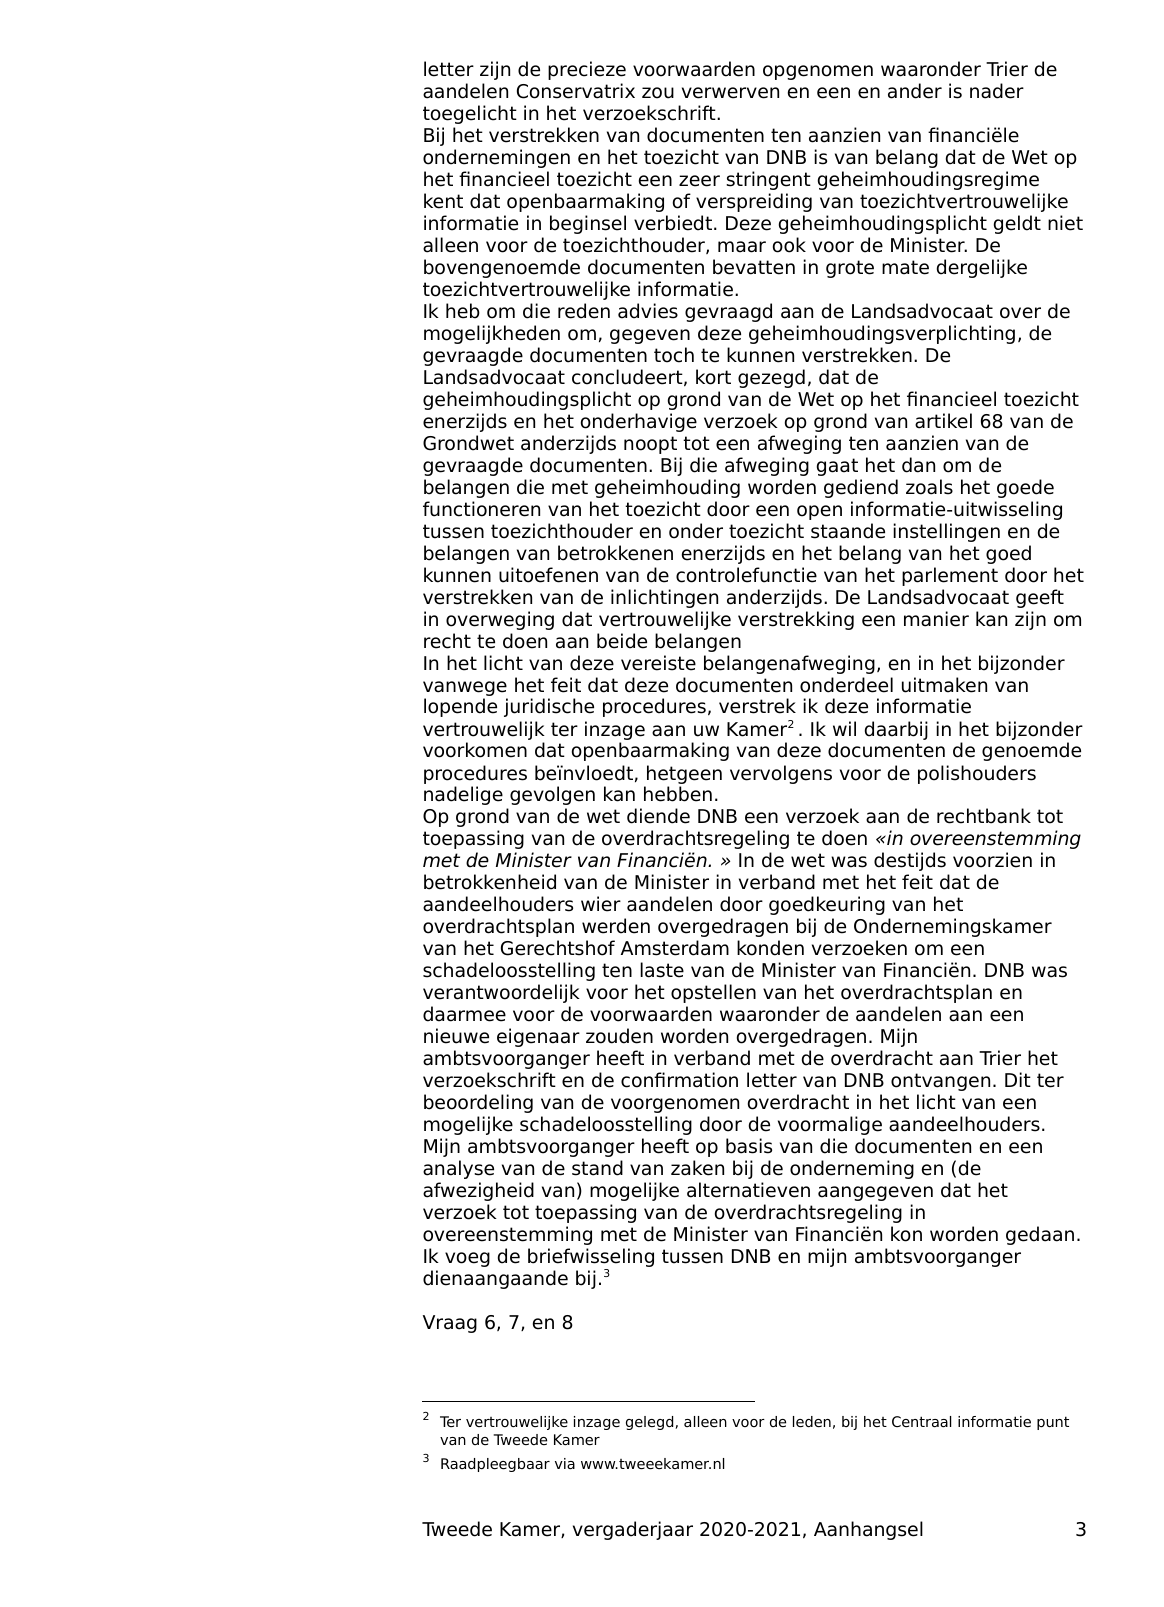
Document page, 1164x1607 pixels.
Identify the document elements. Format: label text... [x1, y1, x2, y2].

text Ik heb om die reden advies gevraagd aan de Landsadvocaat over de mogelijkheden om, gegeven deze geheimhoudingsverplichting, de gevraagde documenten toch te kunnen verstrekken. De Landsadvocaat concludeert, kort gezegd, dat de geheimhoudingsplicht op grond van de Wet op het financieel toezicht enerzijds en het onderhavige verzoek op grond van artikel 68 van de Grondwet anderzijds noopt tot een afweging ten aanzien van de gevraagde documenten. Bij die afweging gaat het dan om de belangen die met geheimhouding worden gediend zoals het goede functioneren van het toezicht door een open informatie-uitwisseling tussen toezichthouder en onder toezicht staande instellingen en de belangen van betrokkenen enerzijds en het belang van het goed kunnen uitoefenen van de controlefunctie van het parlement door het verstrekken van de inlichtingen anderzijds. De Landsadvocaat geeft in overweging dat vertrouwelijke verstrekking een manier kan zijn om recht te doen aan beide belangen [422, 301, 1087, 652]
text Bij het verstrekken van documenten ten aanzien van financiële ondernemingen en het toezicht van DNB is van belang dat de Wet op het financieel toezicht een zeer stringent geheimhoudingsregime kent dat openbaarmaking of verspreiding van toezichtvertrouwelijke informatie in beginsel verbiedt. Deze geheimhoudingsplicht geldt niet alleen voor de toezichthouder, maar ook voor de Minister. De bovengenoemde documenten bevatten in grote mate dergelijke toezichtvertrouwelijke informatie. [422, 125, 1087, 301]
text Op grond van de wet diende DNB een verzoek aan de rechtbank tot toepassing van de overdrachtsregeling te doen «in overeenstemming met de Minister van Financiën. » In de wet was destijds voorzien in betrokkenheid van de Minister in verband met het feit dat de aandeelhouders wier aandelen door goedkeuring van het overdrachtsplan werden overgedragen bij de Ondernemingskamer van het Gerechtshof Amsterdam konden verzoeken om een schadeloosstelling ten laste van de Minister van Financiën. DNB was verantwoordelijk voor het opstellen van het overdrachtsplan en daarmee voor de voorwaarden waaronder de aandelen aan een nieuwe eigenaar zouden worden overgedragen. Mijn ambtsvoorganger heeft in verband met de overdracht aan Trier het verzoekschrift en de confirmation letter van DNB ontvangen. Dit ter beoordeling van de voorgenomen overdracht in het licht van een mogelijke schadeloosstelling door de voormalige aandeelhouders. [422, 806, 1087, 1136]
text In het licht van deze vereiste belangenafweging, en in het bijzonder vanwege het feit dat deze documenten onderdeel uitmaken van lopende juridische procedures, verstrek ik deze informatie vertrouwelijk ter inzage aan uw Kamer. Ik wil daarbij in het bijzonder voorkomen dat openbaarmaking van deze documenten de genoemde procedures beïnvloedt, hetgeen vervolgens voor de polishouders nadelige gevolgen kan hebben. [422, 652, 1087, 806]
text Vraag 6, 7, en 8 [422, 1312, 1087, 1334]
text Mijn ambtsvoorganger heeft op basis van die documenten en een analyse van de stand van zaken bij de onderneming en (de afwezigheid van) mogelijke alternatieven aangegeven dat het verzoek tot toepassing van de overdrachtsregeling in overeenstemming met de Minister van Financiën kon worden gedaan. Ik voeg de briefwisseling tussen DNB en mijn ambtsvoorganger dienaangaande bij. [422, 1136, 1087, 1290]
text letter zijn de precieze voorwaarden opgenomen waaronder Trier de aandelen Conservatrix zou verwerven en een en ander is nader toegelicht in het verzoekschrift. [422, 59, 1087, 125]
text Ter vertrouwelijke inzage gelegd, alleen voor de leden, bij het Centraal informatie punt van de Tweede Kamer [422, 1410, 1087, 1449]
text Raadpleegbaar via www.tweeekamer.nl [422, 1452, 1087, 1474]
